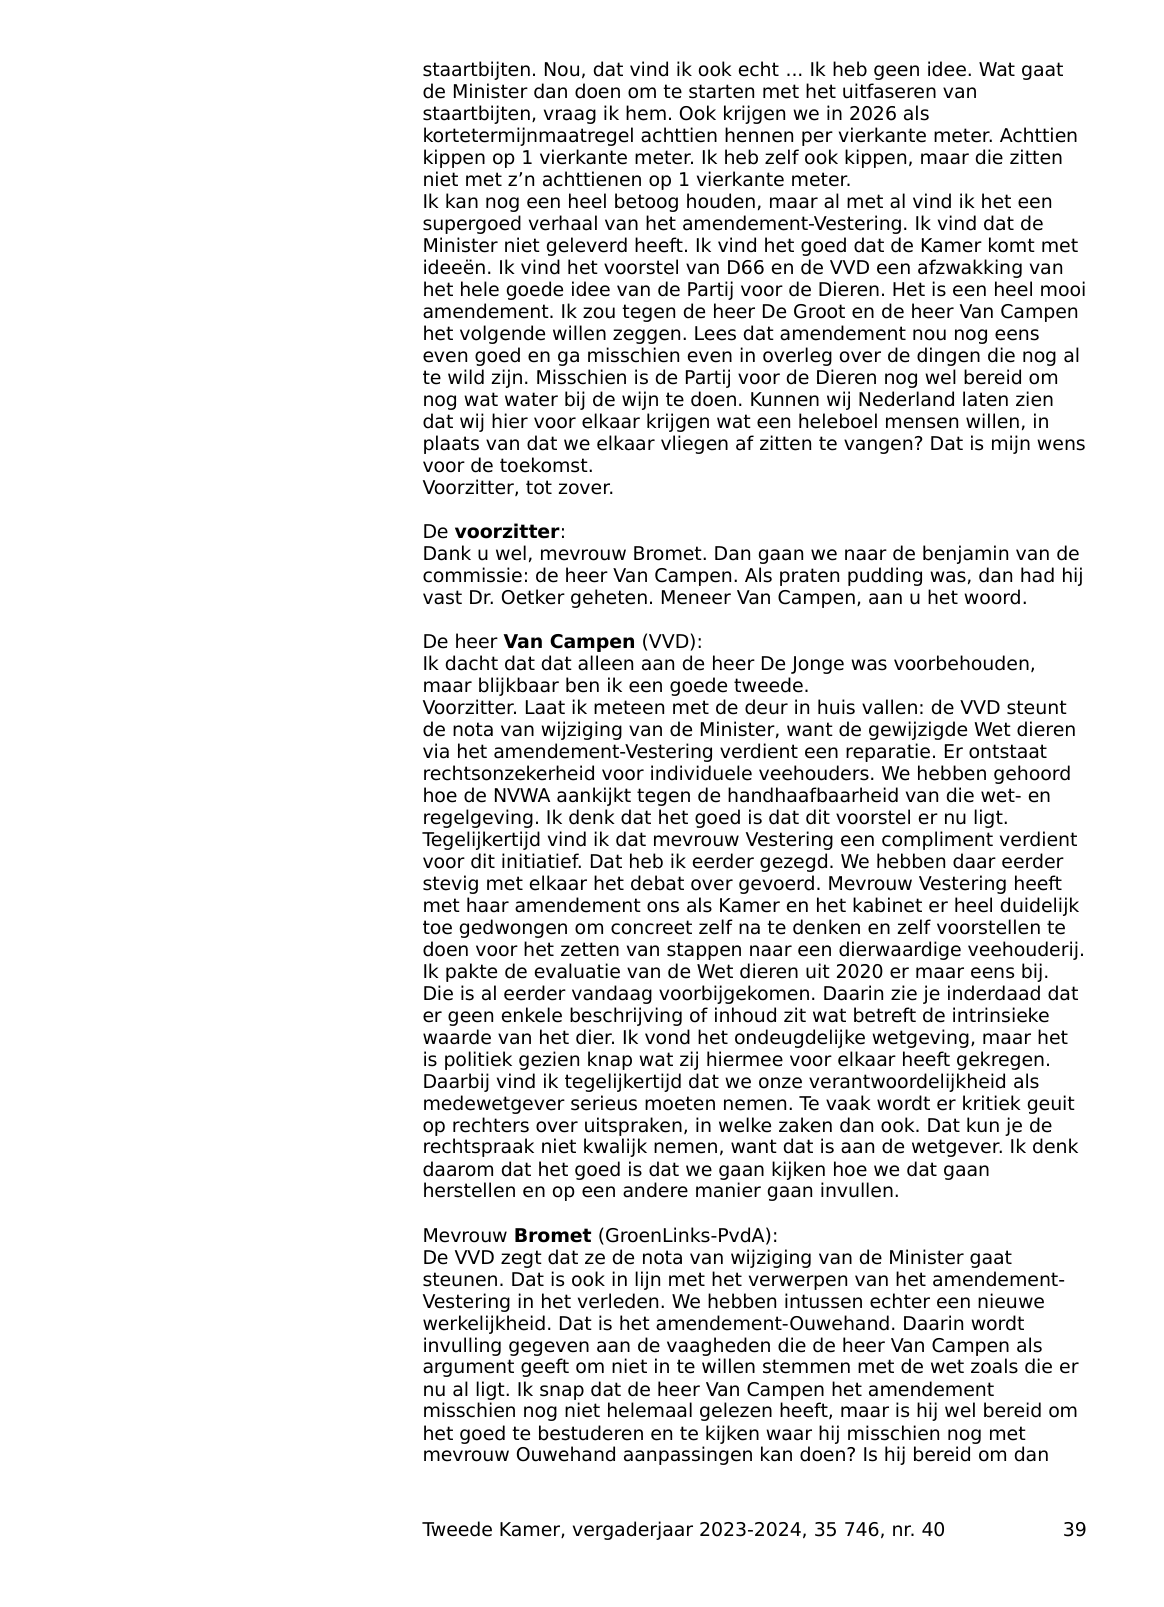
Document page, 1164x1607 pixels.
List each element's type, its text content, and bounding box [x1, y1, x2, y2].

text De heer Van Campen (VVD): [422, 631, 1087, 653]
text Voorzitter, tot zover. [422, 477, 1087, 499]
text Ik dacht dat dat alleen aan de heer De Jonge was voorbehouden, maar blijkbaar ben ik een goede tweede. [422, 653, 1087, 697]
text Mevrouw Bromet (GroenLinks-PvdA): [422, 1224, 1087, 1247]
text De VVD zegt dat ze de nota van wijziging van de Minister gaat steunen. Dat is ook in lijn met het verwerpen van het amendement-Vestering in het verleden. We hebben intussen echter een nieuwe werkelijkheid. Dat is het amendement-Ouwehand. Daarin wordt invulling gegeven aan de vaagheden die de heer Van Campen als argument geeft om niet in te willen stemmen met de wet zoals die er nu al ligt. Ik snap dat de heer Van Campen het amendement misschien nog niet helemaal gelezen heeft, maar is hij wel bereid om het goed te bestuderen en te kijken waar hij misschien nog met mevrouw Ouwehand aanpassingen kan doen? Is hij bereid om dan [422, 1247, 1087, 1466]
text Ik pakte de evaluatie van de Wet dieren uit 2020 er maar eens bij. Die is al eerder vandaag voorbijgekomen. Daarin zie je inderdaad dat er geen enkele beschrijving of inhoud zit wat betreft de intrinsieke waarde van het dier. Ik vond het ondeugdelijke wetgeving, maar het is politiek gezien knap wat zij hiermee voor elkaar heeft gekregen. Daarbij vind ik tegelijkertijd dat we onze verantwoordelijkheid als medewetgever serieus moeten nemen. Te vaak wordt er kritiek geuit op rechters over uitspraken, in welke zaken dan ook. Dat kun je de rechtspraak niet kwalijk nemen, want dat is aan de wetgever. Ik denk daarom dat het goed is dat we gaan kijken hoe we dat gaan herstellen en op een andere manier gaan invullen. [422, 961, 1087, 1202]
text Tegelijkertijd vind ik dat mevrouw Vestering een compliment verdient voor dit initiatief. Dat heb ik eerder gezegd. We hebben daar eerder stevig met elkaar het debat over gevoerd. Mevrouw Vestering heeft met haar amendement ons als Kamer en het kabinet er heel duidelijk toe gedwongen om concreet zelf na te denken en zelf voorstellen te doen voor het zetten van stappen naar een dierwaardige veehouderij. [422, 829, 1087, 961]
text Voorzitter. Laat ik meteen met de deur in huis vallen: de VVD steunt de nota van wijziging van de Minister, want de gewijzigde Wet dieren via het amendement-Vestering verdient een reparatie. Er ontstaat rechtsonzekerheid voor individuele veehouders. We hebben gehoord hoe de NVWA aankijkt tegen de handhaafbaarheid van die wet- en regelgeving. Ik denk dat het goed is dat dit voorstel er nu ligt. [422, 697, 1087, 829]
text staartbijten. Nou, dat vind ik ook echt ... Ik heb geen idee. Wat gaat de Minister dan doen om te starten met het uitfaseren van staartbijten, vraag ik hem. Ook krijgen we in 2026 als kortetermijnmaatregel achttien hennen per vierkante meter. Achttien kippen op 1 vierkante meter. Ik heb zelf ook kippen, maar die zitten niet met z’n achttienen op 1 vierkante meter. [422, 59, 1087, 191]
text Ik kan nog een heel betoog houden, maar al met al vind ik het een supergoed verhaal van het amendement-Vestering. Ik vind dat de Minister niet geleverd heeft. Ik vind het goed dat de Kamer komt met ideeën. Ik vind het voorstel van D66 en de VVD een afzwakking van het hele goede idee van de Partij voor de Dieren. Het is een heel mooi amendement. Ik zou tegen de heer De Groot en de heer Van Campen het volgende willen zeggen. Lees dat amendement nou nog eens even goed en ga misschien even in overleg over de dingen die nog al te wild zijn. Misschien is de Partij voor de Dieren nog wel bereid om nog wat water bij de wijn te doen. Kunnen wij Nederland laten zien dat wij hier voor elkaar krijgen wat een heleboel mensen willen, in plaats van dat we elkaar vliegen af zitten te vangen? Dat is mijn wens voor de toekomst. [422, 191, 1087, 477]
text Dank u wel, mevrouw Bromet. Dan gaan we naar de benjamin van de commissie: de heer Van Campen. Als praten pudding was, dan had hij vast Dr. Oetker geheten. Meneer Van Campen, aan u het woord. [422, 543, 1087, 609]
text De voorzitter: [422, 521, 1087, 543]
